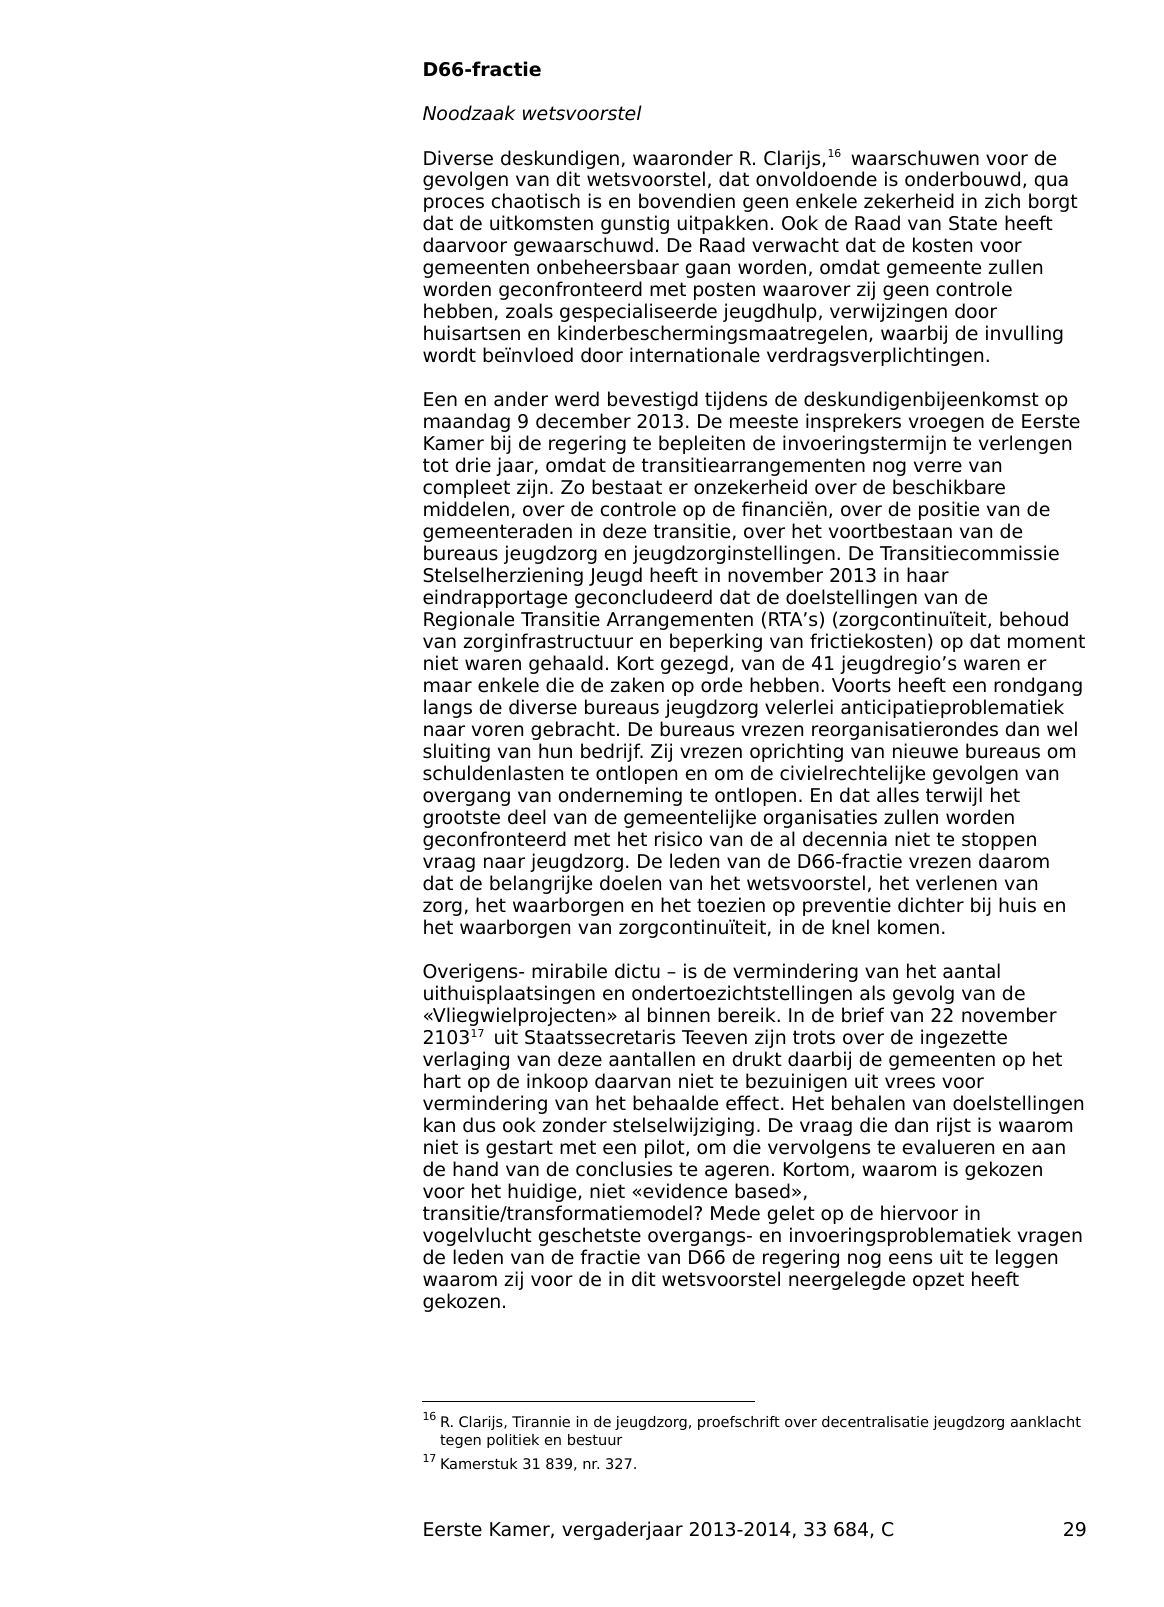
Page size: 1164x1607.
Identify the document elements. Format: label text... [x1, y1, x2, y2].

text Diverse deskundigen, waaronder R. Clarijs, waarschuwen voor de gevolgen van dit wetsvoorstel, dat onvoldoende is onderbouwd, qua proces chaotisch is en bovendien geen enkele zekerheid in zich borgt dat de uitkomsten gunstig uitpakken. Ook de Raad van State heeft daarvoor gewaarschuwd. De Raad verwacht dat de kosten voor gemeenten onbeheersbaar gaan worden, omdat gemeente zullen worden geconfronteerd met posten waarover zij geen controle hebben, zoals gespecialiseerde jeugdhulp, verwijzingen door huisartsen en kinderbeschermingsmaatregelen, waarbij de invulling wordt beïnvloed door internationale verdragsverplichtingen. [422, 147, 1087, 367]
subtitle Noodzaak wetsvoorstel [422, 103, 1087, 125]
subtitle D66-fractie [422, 59, 1087, 81]
text Kamerstuk 31 839, nr. 327. [422, 1452, 1087, 1474]
text R. Clarijs, Tirannie in de jeugdzorg, proefschrift over decentralisatie jeugdzorg aanklacht tegen politiek en bestuur [422, 1410, 1087, 1449]
text Overigens- mirabile dictu – is de vermindering van het aantal uithuisplaatsingen en ondertoezichtstellingen als gevolg van de «Vliegwielprojecten» al binnen bereik. In de brief van 22 november 2103 uit Staatssecretaris Teeven zijn trots over de ingezette verlaging van deze aantallen en drukt daarbij de gemeenten op het hart op de inkoop daarvan niet te bezuinigen uit vrees voor vermindering van het behaalde effect. Het behalen van doelstellingen kan dus ook zonder stelselwijziging. De vraag die dan rijst is waarom niet is gestart met een pilot, om die vervolgens te evalueren en aan de hand van de conclusies te ageren. Kortom, waarom is gekozen voor het huidige, niet «evidence based», transitie/transformatiemodel? Mede gelet op de hiervoor in vogelvlucht geschetste overgangs- en invoeringsproblematiek vragen de leden van de fractie van D66 de regering nog eens uit te leggen waarom zij voor de in dit wetsvoorstel neergelegde opzet heeft gekozen. [422, 961, 1087, 1313]
text Een en ander werd bevestigd tijdens de deskundigenbijeenkomst op maandag 9 december 2013. De meeste insprekers vroegen de Eerste Kamer bij de regering te bepleiten de invoeringstermijn te verlengen tot drie jaar, omdat de transitiearrangementen nog verre van compleet zijn. Zo bestaat er onzekerheid over de beschikbare middelen, over de controle op de financiën, over de positie van de gemeenteraden in deze transitie, over het voortbestaan van de bureaus jeugdzorg en jeugdzorginstellingen. De Transitiecommissie Stelselherziening Jeugd heeft in november 2013 in haar eindrapportage geconcludeerd dat de doelstellingen van de Regionale Transitie Arrangementen (RTA’s) (zorgcontinuïteit, behoud van zorginfrastructuur en beperking van frictiekosten) op dat moment niet waren gehaald. Kort gezegd, van de 41 jeugdregio’s waren er maar enkele die de zaken op orde hebben. Voorts heeft een rondgang langs de diverse bureaus jeugdzorg velerlei anticipatieproblematiek naar voren gebracht. De bureaus vrezen reorganisatierondes dan wel sluiting van hun bedrijf. Zij vrezen oprichting van nieuwe bureaus om schuldenlasten te ontlopen en om de civielrechtelijke gevolgen van overgang van onderneming te ontlopen. En dat alles terwijl het grootste deel van de gemeentelijke organisaties zullen worden geconfronteerd met het risico van de al decennia niet te stoppen vraag naar jeugdzorg. De leden van de D66-fractie vrezen daarom dat de belangrijke doelen van het wetsvoorstel, het verlenen van zorg, het waarborgen en het toezien op preventie dichter bij huis en het waarborgen van zorgcontinuïteit, in de knel komen. [422, 389, 1087, 939]
